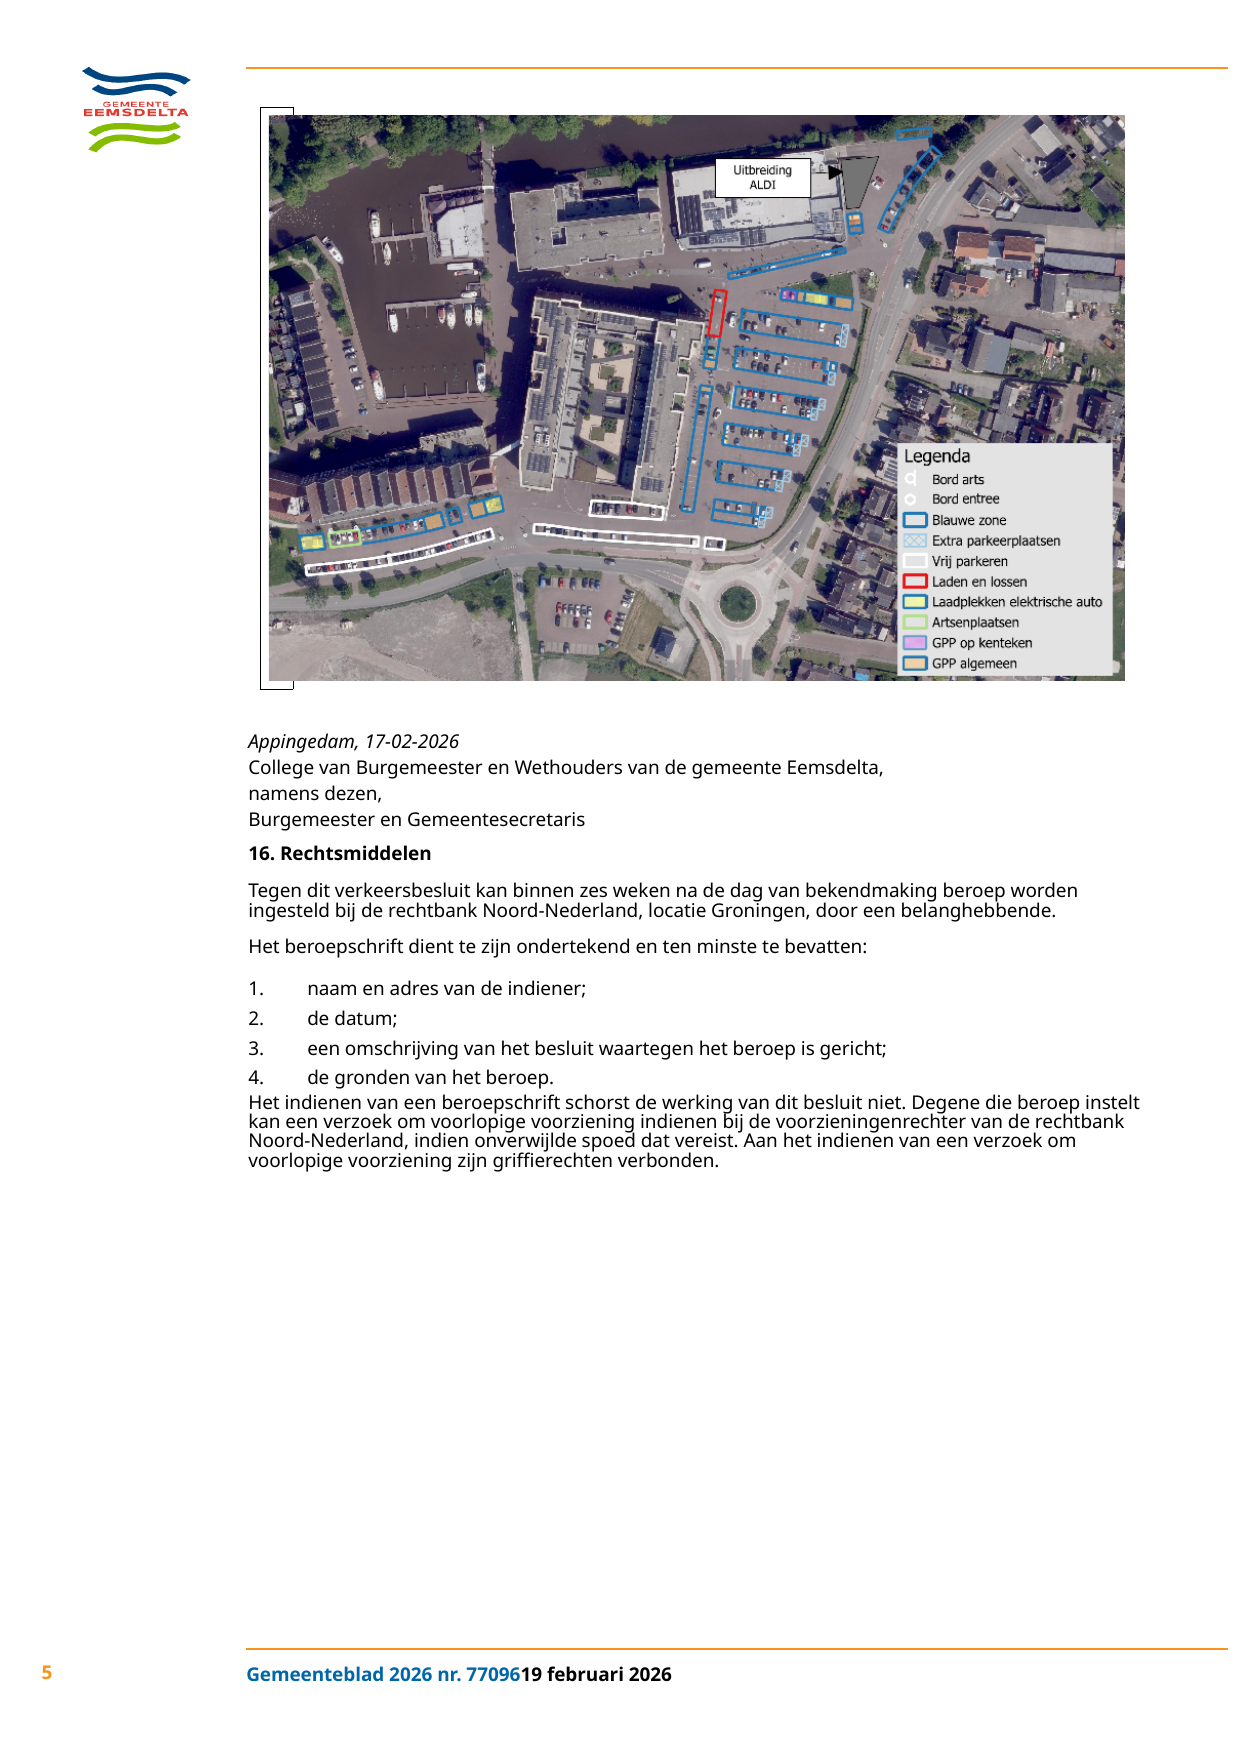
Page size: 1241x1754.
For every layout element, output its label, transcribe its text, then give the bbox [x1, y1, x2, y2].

picture [268, 115, 1125, 681]
text Het indienen van een beroepschrift schorst de werking van dit besluit niet. Degene die beroep instelt kan een verzoek om voorlopige voorziening indienen bij de voorzieningenrechter van de rechtbank Noord-Nederland, indien onverwijlde spoed dat vereist. Aan het indienen van een verzoek om voorlopige voorziening zijn griffierechten verbonden. [248, 1094, 1152, 1171]
text Appingedam, 17-02-2026 [248, 729, 1152, 754]
picture [41, 47, 231, 172]
text 16. Rechtsmiddelen [248, 845, 1152, 864]
list de gronden van het beroep. [248, 1064, 1152, 1090]
text College van Burgemeester en Wethouders van de gemeente Eemsdelta, [248, 754, 1152, 780]
text Burgemeester en Gemeentesecretaris [248, 806, 1152, 832]
list de datum; [248, 1005, 1152, 1031]
text Het beroepschrift dient te zijn ondertekend en ten minste te bevatten: [248, 938, 1152, 958]
text namens dezen, [248, 780, 1152, 806]
list een omschrijving van het besluit waartegen het beroep is gericht; [248, 1035, 1152, 1060]
list naam en adres van de indiener; [248, 976, 1152, 1001]
text Tegen dit verkeersbesluit kan binnen zes weken na de dag van bekendmaking beroep worden ingesteld bij de rechtbank Noord-Nederland, locatie Groningen, door een belanghebbende. [248, 882, 1152, 921]
